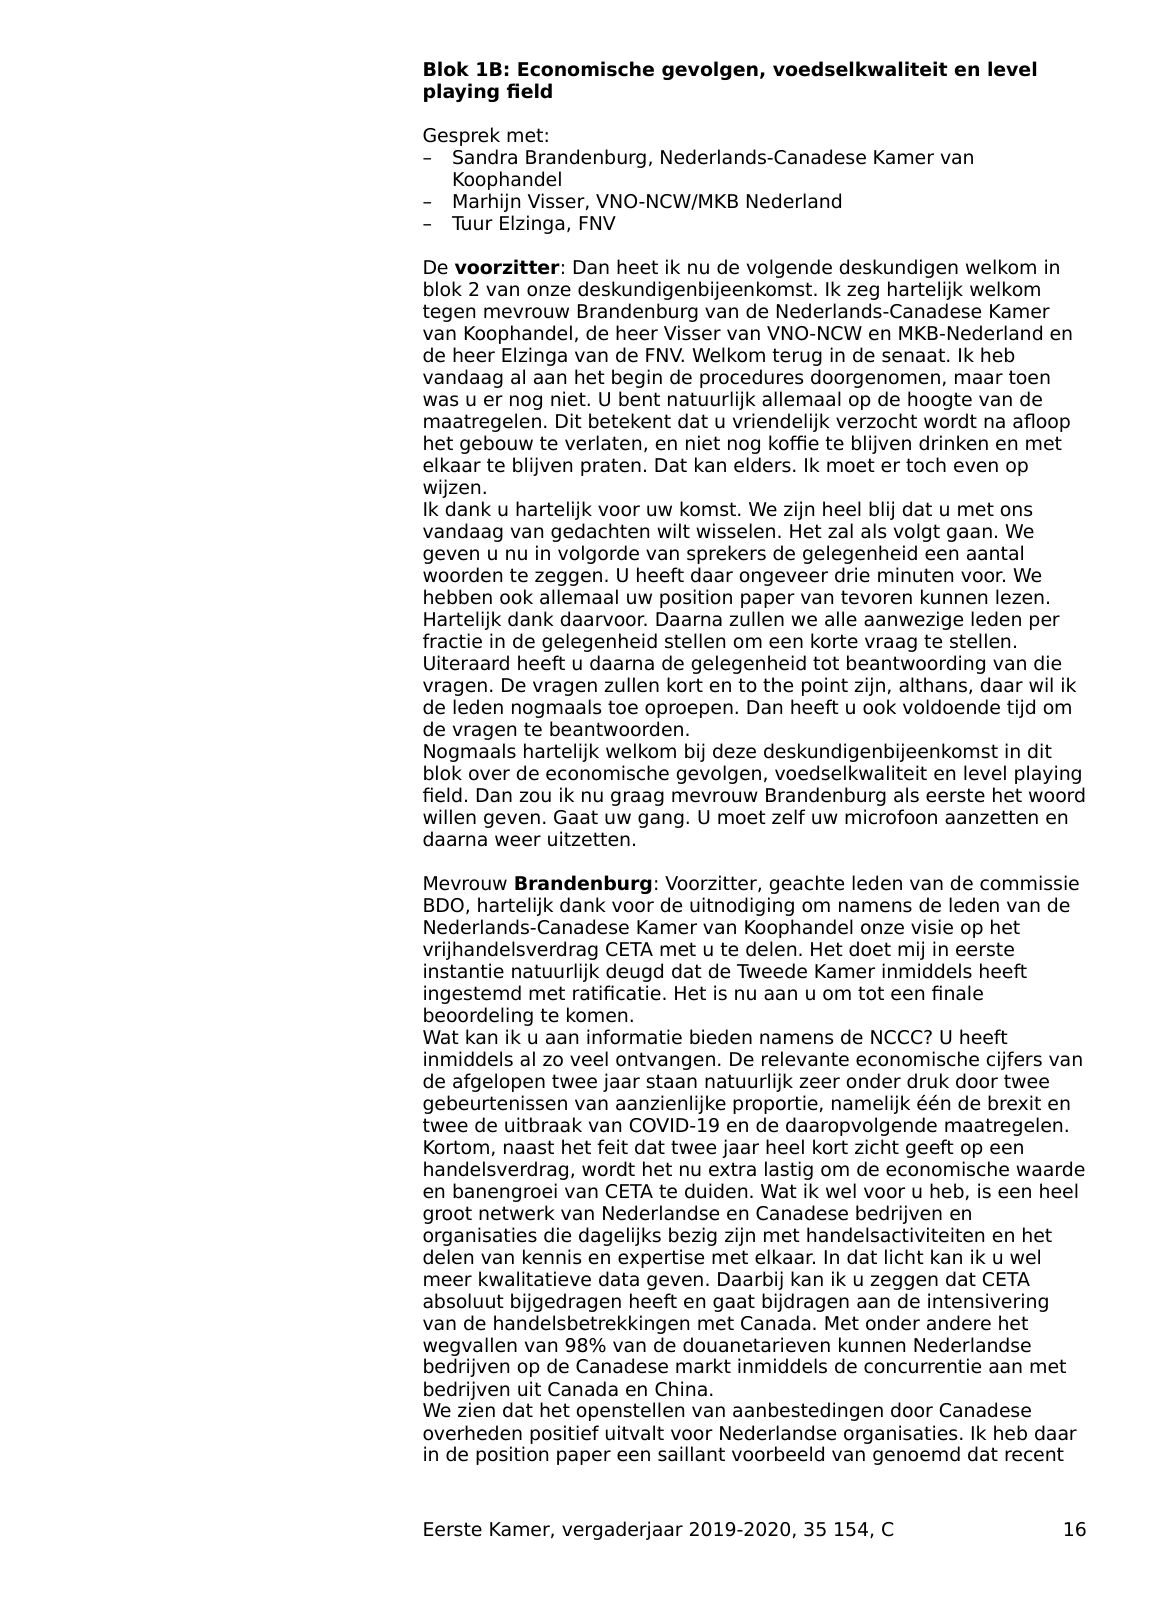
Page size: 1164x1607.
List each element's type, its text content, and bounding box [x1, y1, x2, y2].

text Wat kan ik u aan informatie bieden namens de NCCC? U heeft inmiddels al zo veel ontvangen. De relevante economische cijfers van de afgelopen twee jaar staan natuurlijk zeer onder druk door twee gebeurtenissen van aanzienlijke proportie, namelijk één de brexit en twee de uitbraak van COVID-19 en de daaropvolgende maatregelen. Kortom, naast het feit dat twee jaar heel kort zicht geeft op een handelsverdrag, wordt het nu extra lastig om de economische waarde en banengroei van CETA te duiden. Wat ik wel voor u heb, is een heel groot netwerk van Nederlandse en Canadese bedrijven en organisaties die dagelijks bezig zijn met handelsactiviteiten en het delen van kennis en expertise met elkaar. In dat licht kan ik u wel meer kwalitatieve data geven. Daarbij kan ik u zeggen dat CETA absoluut bijgedragen heeft en gaat bijdragen aan de intensivering van de handelsbetrekkingen met Canada. Met onder andere het wegvallen van 98% van de douanetarieven kunnen Nederlandse bedrijven op de Canadese markt inmiddels de concurrentie aan met bedrijven uit Canada en China. [422, 1027, 1087, 1400]
text Gesprek met: [422, 125, 1087, 147]
text Ik dank u hartelijk voor uw komst. We zijn heel blij dat u met ons vandaag van gedachten wilt wisselen. Het zal als volgt gaan. We geven u nu in volgorde van sprekers de gelegenheid een aantal woorden te zeggen. U heeft daar ongeveer drie minuten voor. We hebben ook allemaal uw position paper van tevoren kunnen lezen. Hartelijk dank daarvoor. Daarna zullen we alle aanwezige leden per fractie in de gelegenheid stellen om een korte vraag te stellen. Uiteraard heeft u daarna de gelegenheid tot beantwoording van die vragen. De vragen zullen kort en to the point zijn, althans, daar wil ik de leden nogmaals toe oproepen. Dan heeft u ook voldoende tijd om de vragen te beantwoorden. [422, 499, 1087, 741]
subtitle Blok 1B: Economische gevolgen, voedselkwaliteit en level playing field [422, 59, 1087, 103]
text – Sandra Brandenburg, Nederlands-Canadese Kamer van Koophandel [422, 147, 1087, 191]
text Nogmaals hartelijk welkom bij deze deskundigenbijeenkomst in dit blok over de economische gevolgen, voedselkwaliteit en level playing field. Dan zou ik nu graag mevrouw Brandenburg als eerste het woord willen geven. Gaat uw gang. U moet zelf uw microfoon aanzetten en daarna weer uitzetten. [422, 741, 1087, 851]
text – Marhijn Visser, VNO-NCW/MKB Nederland [422, 191, 1087, 213]
text De voorzitter: Dan heet ik nu de volgende deskundigen welkom in blok 2 van onze deskundigenbijeenkomst. Ik zeg hartelijk welkom tegen mevrouw Brandenburg van de Nederlands-Canadese Kamer van Koophandel, de heer Visser van VNO-NCW en MKB-Nederland en de heer Elzinga van de FNV. Welkom terug in de senaat. Ik heb vandaag al aan het begin de procedures doorgenomen, maar toen was u er nog niet. U bent natuurlijk allemaal op de hoogte van de maatregelen. Dit betekent dat u vriendelijk verzocht wordt na afloop het gebouw te verlaten, en niet nog koffie te blijven drinken en met elkaar te blijven praten. Dat kan elders. Ik moet er toch even op wijzen. [422, 257, 1087, 499]
text Mevrouw Brandenburg: Voorzitter, geachte leden van de commissie BDO, hartelijk dank voor de uitnodiging om namens de leden van de Nederlands-Canadese Kamer van Koophandel onze visie op het vrijhandelsverdrag CETA met u te delen. Het doet mij in eerste instantie natuurlijk deugd dat de Tweede Kamer inmiddels heeft ingestemd met ratificatie. Het is nu aan u om tot een finale beoordeling te komen. [422, 873, 1087, 1027]
text We zien dat het openstellen van aanbestedingen door Canadese overheden positief uitvalt voor Nederlandse organisaties. Ik heb daar in de position paper een saillant voorbeeld van genoemd dat recent [422, 1400, 1087, 1466]
text – Tuur Elzinga, FNV [422, 213, 1087, 235]
